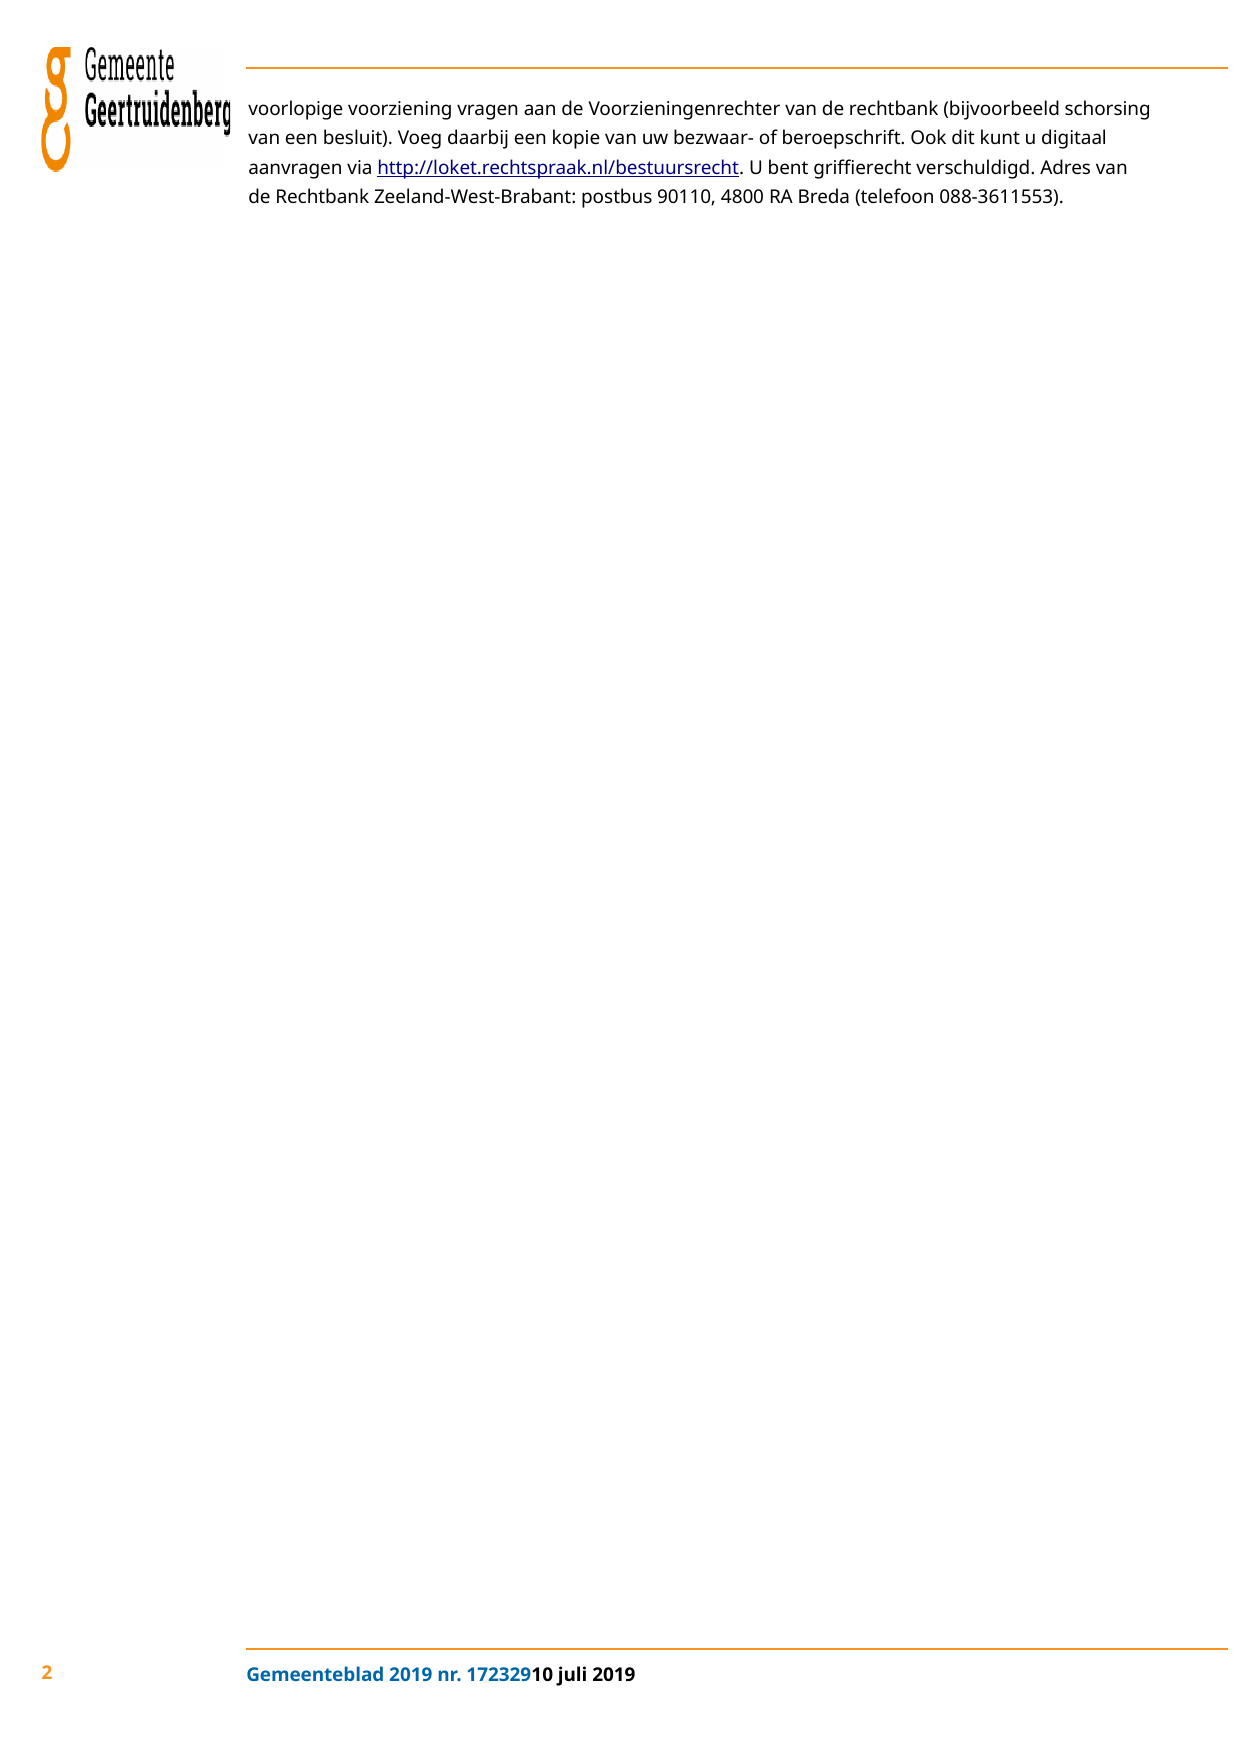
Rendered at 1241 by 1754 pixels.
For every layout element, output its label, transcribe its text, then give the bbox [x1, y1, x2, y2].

picture [41, 47, 231, 172]
text voorlopige voorziening vragen aan de Voorzieningenrechter van de rechtbank (bijvoorbeeld schorsing van een besluit). Voeg daarbij een kopie van uw bezwaar- of beroepschrift. Ook dit kunt u digitaal aanvragen via http://loket.rechtspraak.nl/bestuursrecht. U bent griffierecht verschuldigd. Adres van de Rechtbank Zeeland-West-Brabant: postbus 90110, 4800 RA Breda (telefoon 088-3611553). [248, 95, 1152, 209]
